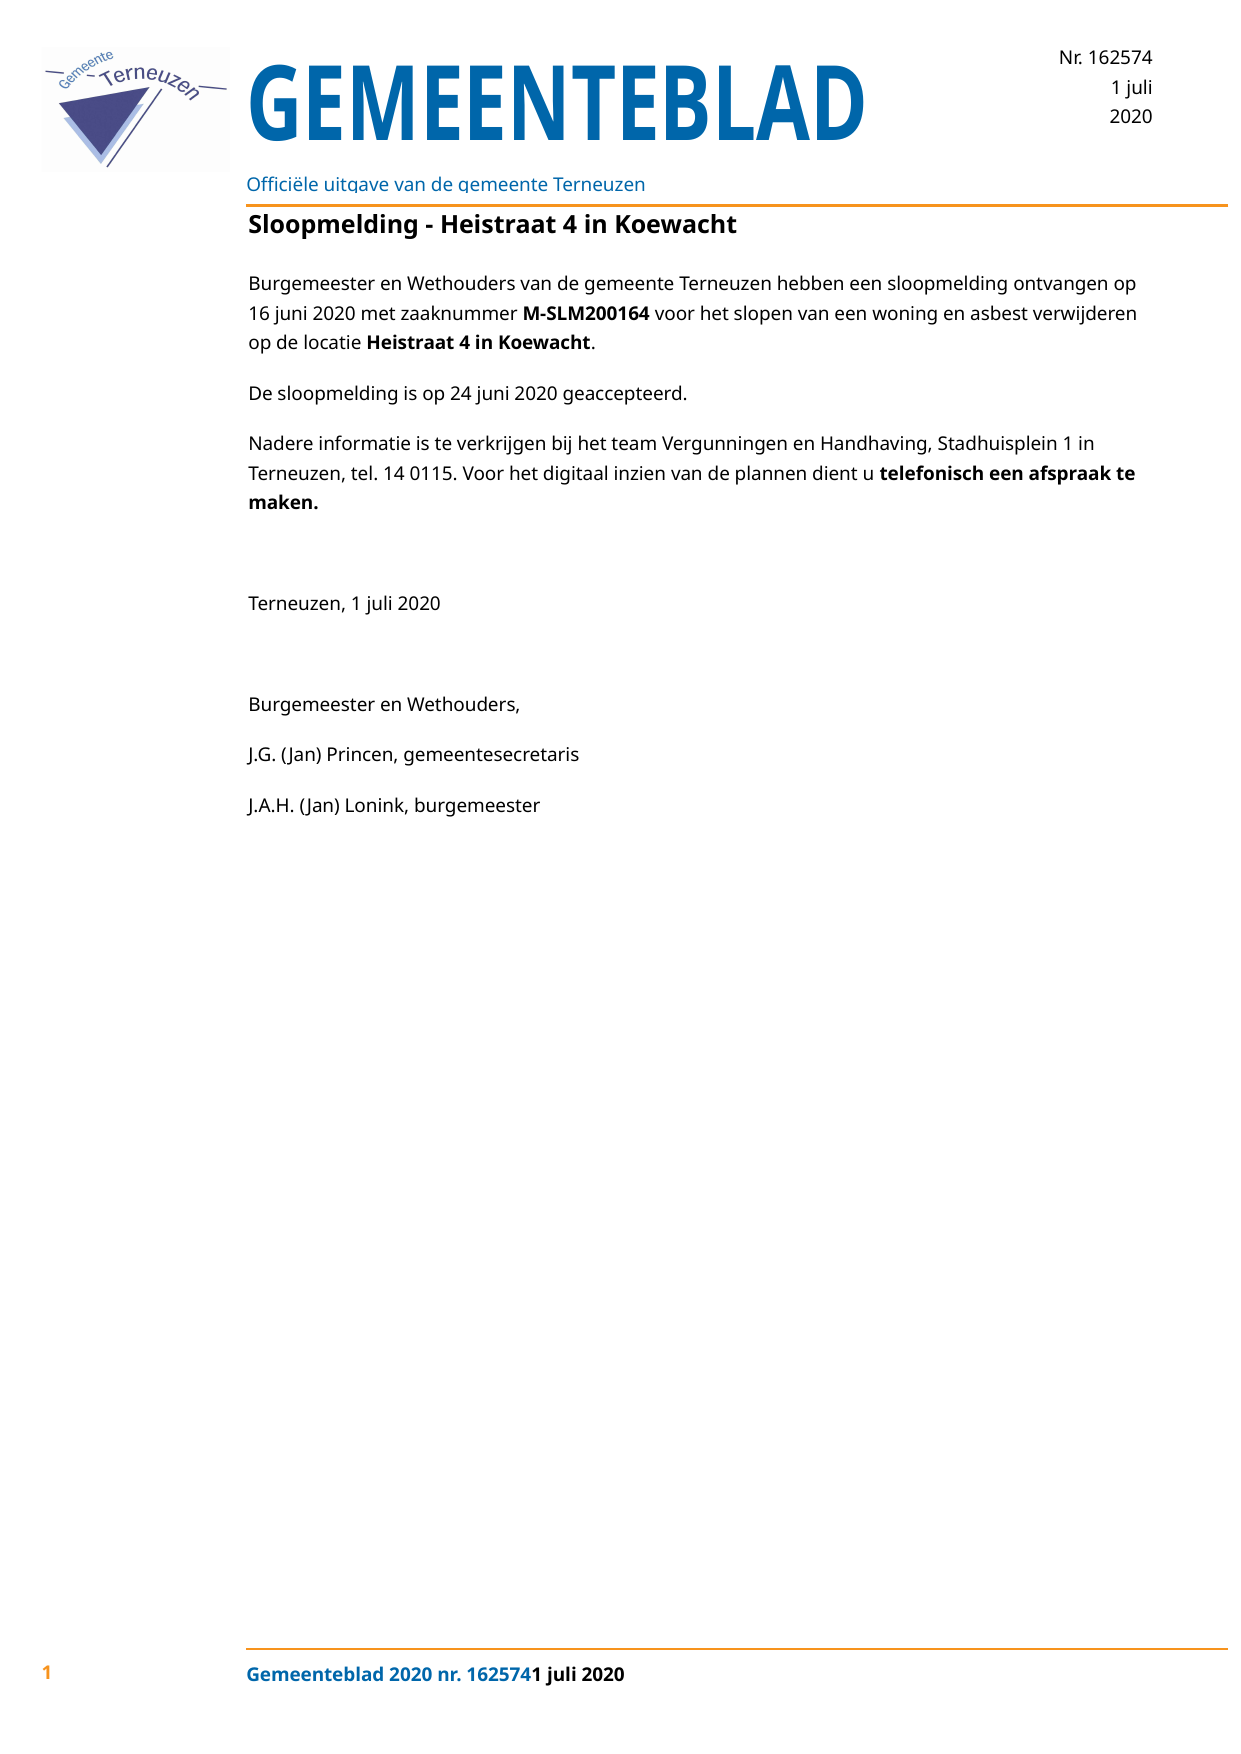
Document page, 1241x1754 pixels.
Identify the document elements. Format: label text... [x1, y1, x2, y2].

text Terneuzen, 1 juli 2020 [248, 590, 1152, 616]
text Nadere informatie is te verkrijgen bij het team Vergunningen en Handhaving, Stadhuisplein 1 in Terneuzen, tel. 14 0115. Voor het digitaal inzien van de plannen dient u telefonisch een afspraak te maken. [248, 430, 1152, 515]
text De sloopmelding is op 24 juni 2020 geaccepteerd. [248, 380, 1152, 406]
picture [41, 47, 231, 172]
text J.G. (Jan) Princen, gemeentesecretaris [248, 742, 1152, 767]
text Burgemeester en Wethouders van de gemeente Terneuzen hebben een sloopmelding ontvangen op 16 juni 2020 met zaaknummer M-SLM200164 voor het slopen van een woning en asbest verwijderen op de locatie Heistraat 4 in Koewacht. [248, 270, 1152, 355]
text Sloopmelding - Heistraat 4 in Koewacht [248, 207, 1152, 241]
text Burgemeester en Wethouders, [248, 691, 1152, 717]
text J.A.H. (Jan) Lonink, burgemeester [248, 792, 1152, 818]
